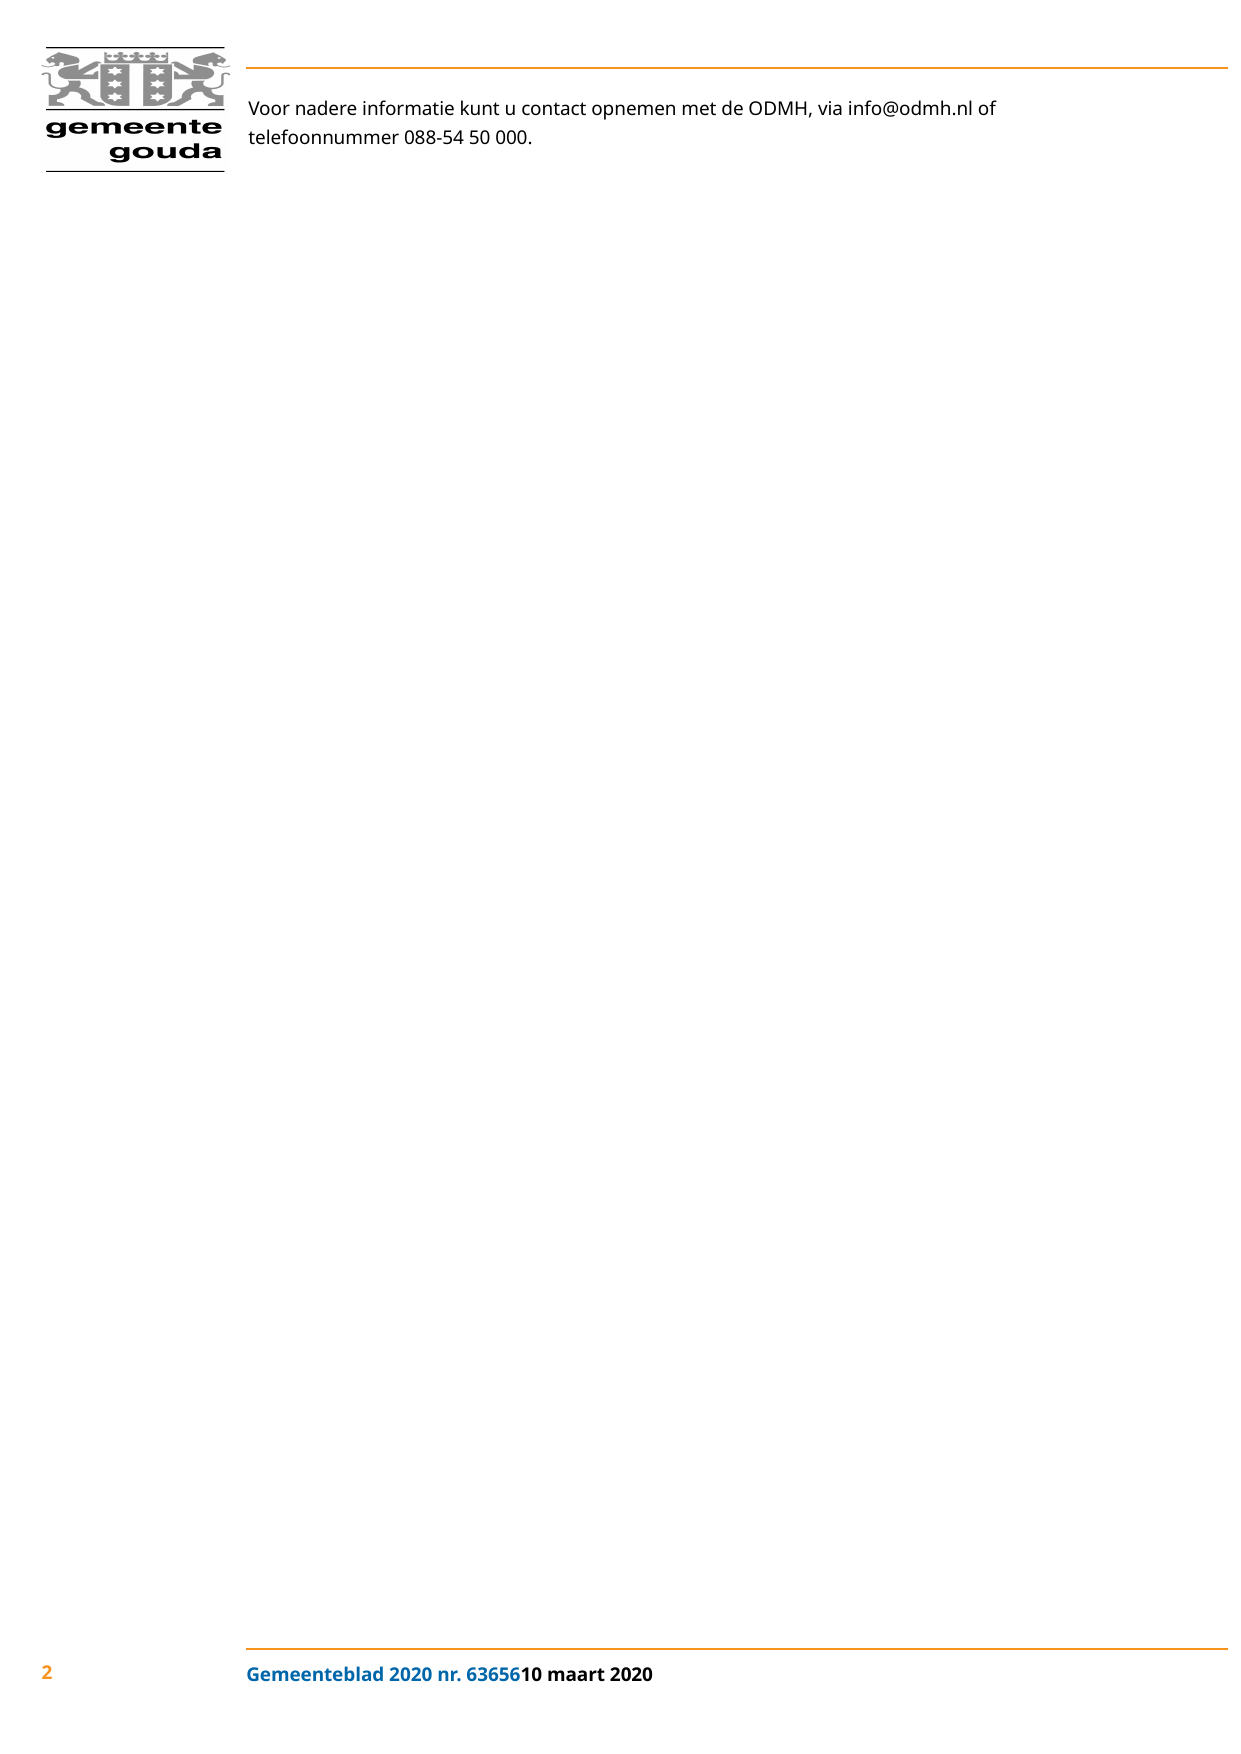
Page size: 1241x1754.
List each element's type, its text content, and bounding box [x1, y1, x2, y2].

picture [41, 47, 231, 172]
text Voor nadere informatie kunt u contact opnemen met de ODMH, via info@odmh.nl of telefoonnummer 088-54 50 000. [248, 95, 1152, 150]
